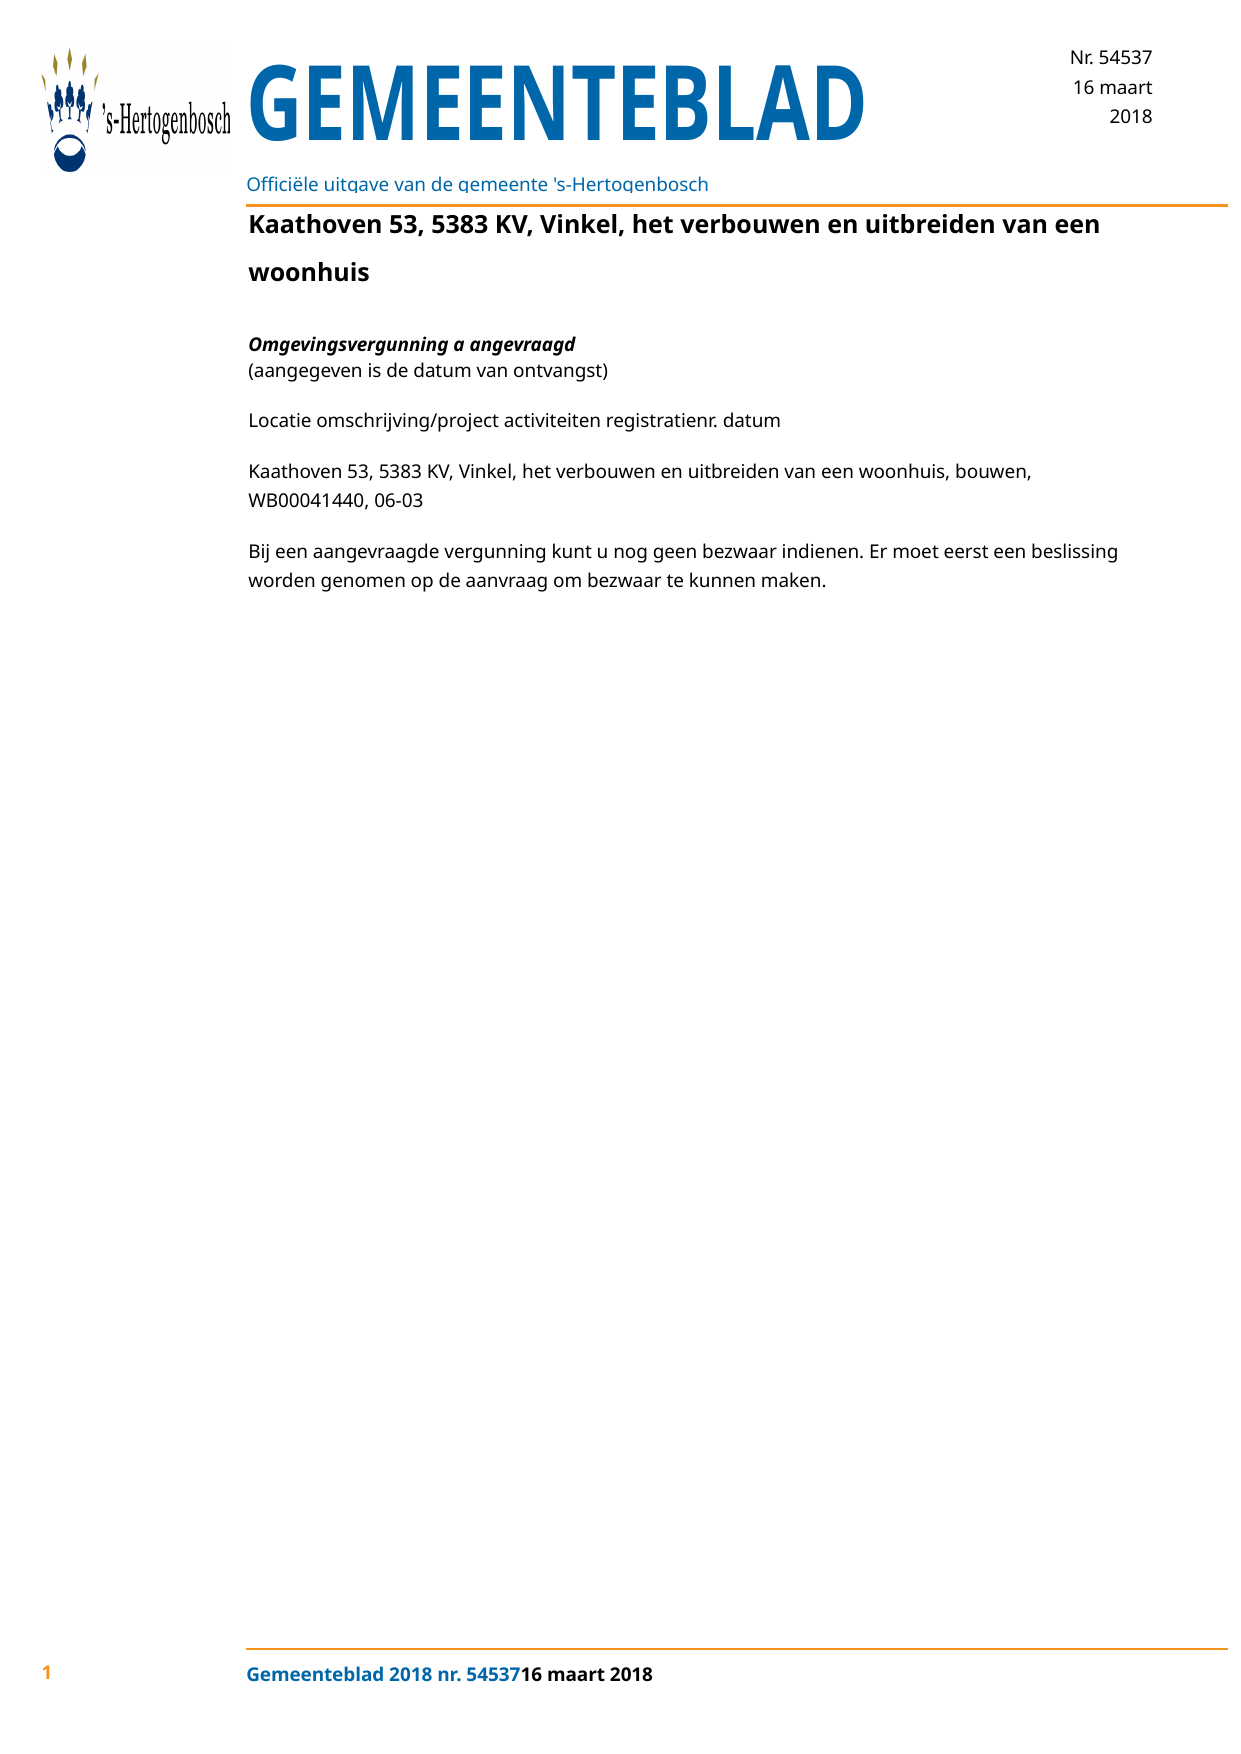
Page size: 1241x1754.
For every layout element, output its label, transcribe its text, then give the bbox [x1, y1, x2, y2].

text Locatie omschrijving/project activiteiten registratienr. datum [248, 408, 1152, 433]
text (aangegeven is de datum van ontvangst) [248, 357, 1152, 383]
picture [41, 47, 231, 172]
text Kaathoven 53, 5383 KV, Vinkel, het verbouwen en uitbreiden van een woonhuis [248, 207, 1152, 288]
text Kaathoven 53, 5383 KV, Vinkel, het verbouwen en uitbreiden van een woonhuis, bouwen, WB00041440, 06-03 [248, 458, 1152, 513]
text Bij een aangevraagde vergunning kunt u nog geen bezwaar indienen. Er moet eerst een beslissing worden genomen op de aanvraag om bezwaar te kunnen maken. [248, 538, 1152, 593]
text Omgevingsvergunning a angevraagd [248, 331, 1152, 357]
